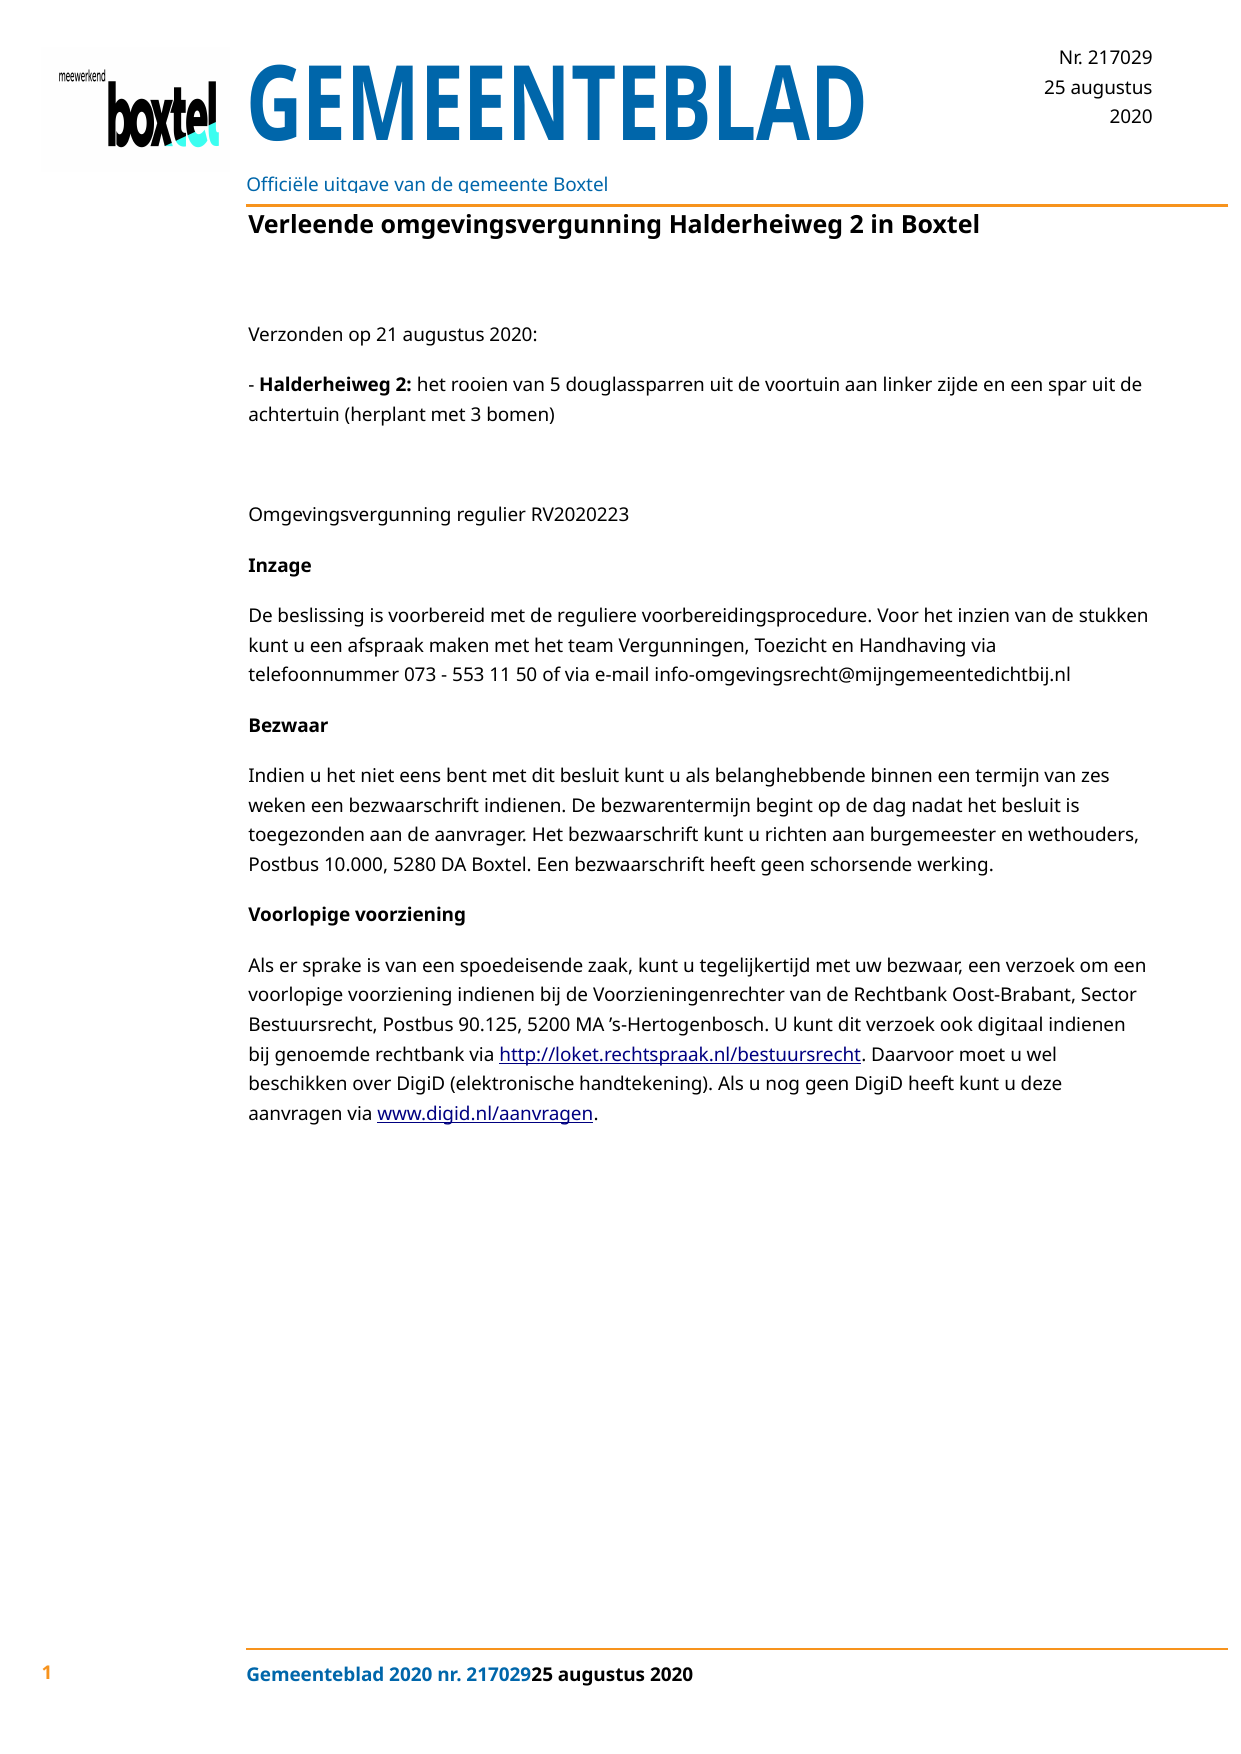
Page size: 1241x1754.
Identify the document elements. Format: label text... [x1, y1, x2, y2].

text Verzonden op 21 augustus 2020: [248, 321, 1152, 346]
text Bezwaar [248, 712, 1152, 738]
picture [41, 47, 231, 172]
text Inzage [248, 552, 1152, 578]
text Als er sprake is van een spoedeisende zaak, kunt u tegelijkertijd met uw bezwaar, een verzoek om een voorlopige voorziening indienen bij de Voorzieningenrechter van de Rechtbank Oost-Brabant, Sector Bestuursrecht, Postbus 90.125, 5200 MA ’s-Hertogenbosch. U kunt dit verzoek ook digitaal indienen bij genoemde rechtbank via http://loket.rechtspraak.nl/bestuursrecht. Daarvoor moet u wel beschikken over DigiD (elektronische handtekening). Als u nog geen DigiD heeft kunt u deze aanvragen via www.digid.nl/aanvragen. [248, 952, 1152, 1126]
text De beslissing is voorbereid met de reguliere voorbereidingsprocedure. Voor het inzien van de stukken kunt u een afspraak maken met het team Vergunningen, Toezicht en Handhaving via telefoonnummer 073 - 553 11 50 of via e-mail info-omgevingsrecht@mijngemeentedichtbij.nl [248, 602, 1152, 687]
text Voorlopige voorziening [248, 902, 1152, 927]
text - Halderheiweg 2: het rooien van 5 douglassparren uit de voortuin aan linker zijde en een spar uit de achtertuin (herplant met 3 bomen) [248, 371, 1152, 426]
text Omgevingsvergunning regulier RV2020223 [248, 502, 1152, 527]
text Verleende omgevingsvergunning Halderheiweg 2 in Boxtel [248, 207, 1152, 241]
text Indien u het niet eens bent met dit besluit kunt u als belanghebbende binnen een termijn van zes weken een bezwaarschrift indienen. De bezwarentermijn begint op de dag nadat het besluit is toegezonden aan de aanvrager. Het bezwaarschrift kunt u richten aan burgemeester en wethouders, Postbus 10.000, 5280 DA Boxtel. Een bezwaarschrift heeft geen schorsende werking. [248, 762, 1152, 877]
